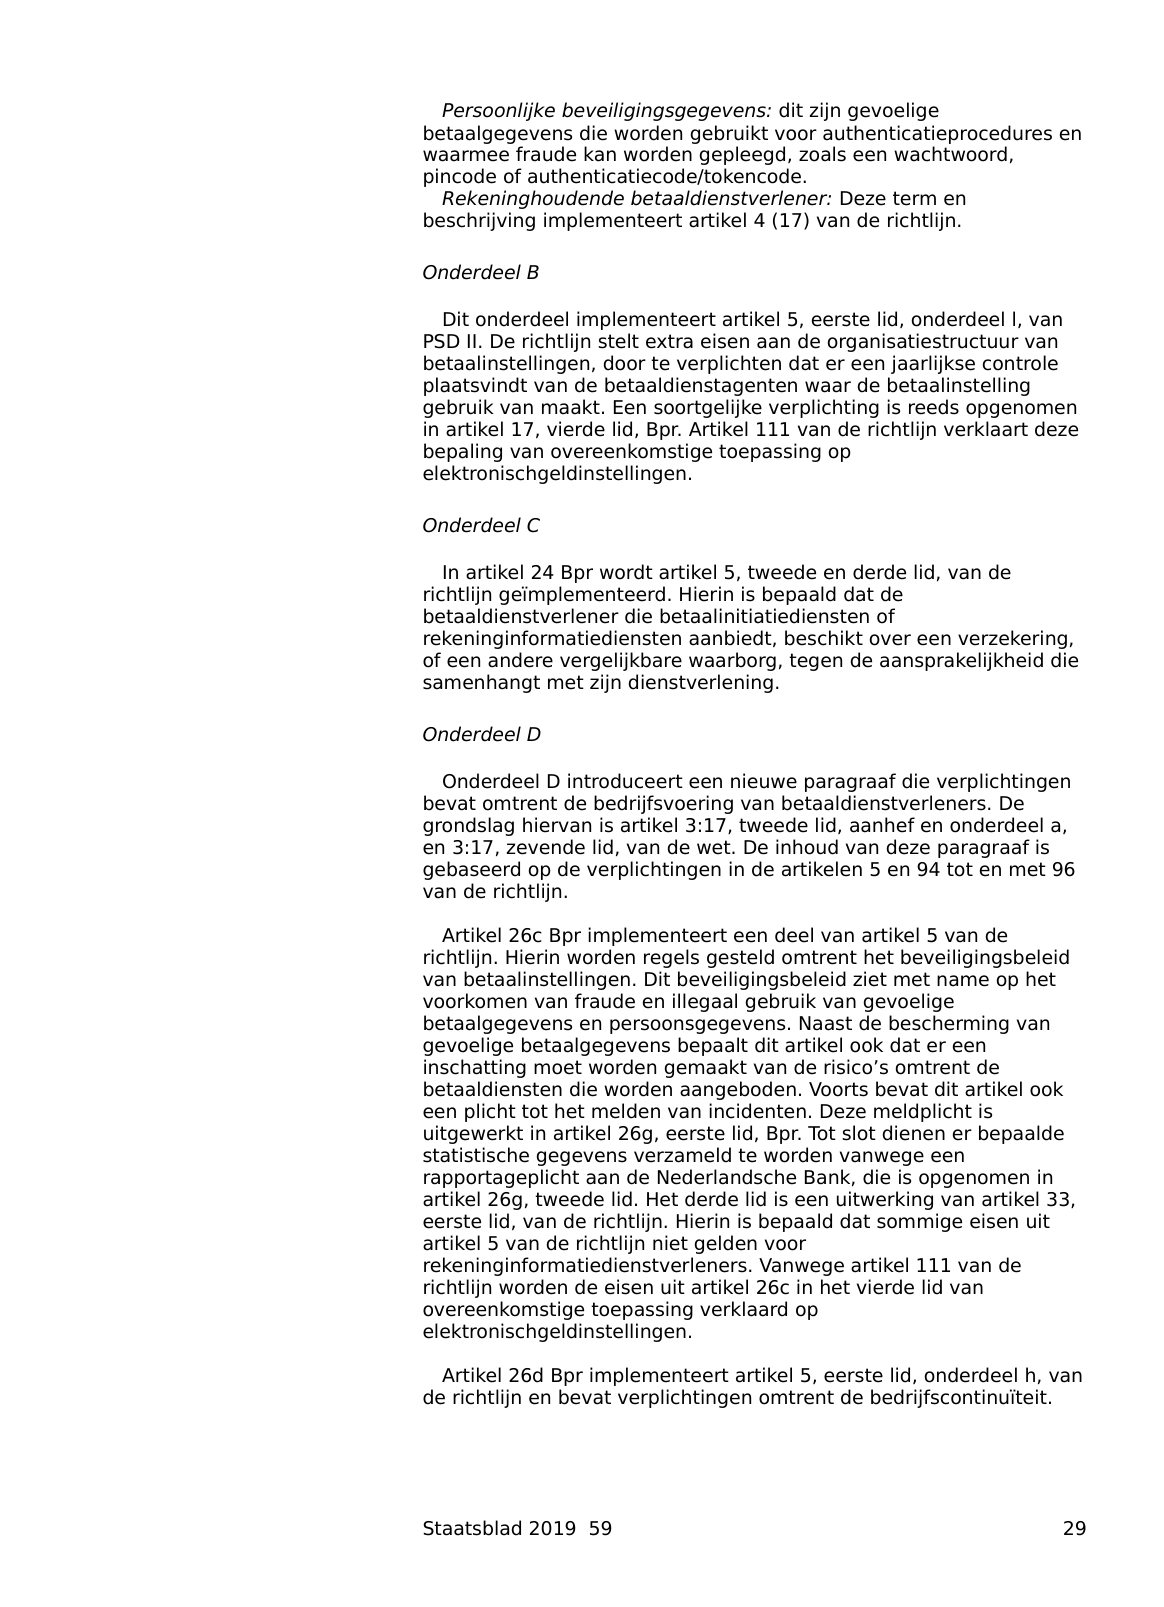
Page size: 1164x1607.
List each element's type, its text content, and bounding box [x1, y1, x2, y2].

subtitle Onderdeel D [422, 724, 1087, 746]
subtitle Onderdeel B [422, 262, 1087, 284]
text In artikel 24 Bpr wordt artikel 5, tweede en derde lid, van de richtlijn geïmplementeerd. Hierin is bepaald dat de betaaldienstverlener die betaalinitiatiediensten of rekeninginformatiediensten aanbiedt, beschikt over een verzekering, of een andere vergelijkbare waarborg, tegen de aansprakelijkheid die samenhangt met zijn dienstverlening. [422, 562, 1087, 694]
text Artikel 26c Bpr implementeert een deel van artikel 5 van de richtlijn. Hierin worden regels gesteld omtrent het beveiligingsbeleid van betaalinstellingen. Dit beveiligingsbeleid ziet met name op het voorkomen van fraude en illegaal gebruik van gevoelige betaalgegevens en persoonsgegevens. Naast de bescherming van gevoelige betaalgegevens bepaalt dit artikel ook dat er een inschatting moet worden gemaakt van de risico’s omtrent de betaaldiensten die worden aangeboden. Voorts bevat dit artikel ook een plicht tot het melden van incidenten. Deze meldplicht is uitgewerkt in artikel 26g, eerste lid, Bpr. Tot slot dienen er bepaalde statistische gegevens verzameld te worden vanwege een rapportageplicht aan de Nederlandsche Bank, die is opgenomen in artikel 26g, tweede lid. Het derde lid is een uitwerking van artikel 33, eerste lid, van de richtlijn. Hierin is bepaald dat sommige eisen uit artikel 5 van de richtlijn niet gelden voor rekeninginformatiedienstverleners. Vanwege artikel 111 van de richtlijn worden de eisen uit artikel 26c in het vierde lid van overeenkomstige toepassing verklaard op elektronischgeldinstellingen. [422, 925, 1087, 1343]
text Artikel 26d Bpr implementeert artikel 5, eerste lid, onderdeel h, van de richtlijn en bevat verplichtingen omtrent de bedrijfscontinuïteit. [422, 1365, 1087, 1409]
text Rekeninghoudende betaaldienstverlener: Deze term en beschrijving implementeert artikel 4 (17) van de richtlijn. [422, 188, 1087, 232]
text Onderdeel D introduceert een nieuwe paragraaf die verplichtingen bevat omtrent de bedrijfsvoering van betaaldienstverleners. De grondslag hiervan is artikel 3:17, tweede lid, aanhef en onderdeel a, en 3:17, zevende lid, van de wet. De inhoud van deze paragraaf is gebaseerd op de verplichtingen in de artikelen 5 en 94 tot en met 96 van de richtlijn. [422, 771, 1087, 903]
text Persoonlijke beveiligingsgegevens: dit zijn gevoelige betaalgegevens die worden gebruikt voor authenticatieprocedures en waarmee fraude kan worden gepleegd, zoals een wachtwoord, pincode of authenticatiecode/tokencode. [422, 100, 1087, 188]
text Dit onderdeel implementeert artikel 5, eerste lid, onderdeel l, van PSD II. De richtlijn stelt extra eisen aan de organisatiestructuur van betaalinstellingen, door te verplichten dat er een jaarlijkse controle plaatsvindt van de betaaldienstagenten waar de betaalinstelling gebruik van maakt. Een soortgelijke verplichting is reeds opgenomen in artikel 17, vierde lid, Bpr. Artikel 111 van de richtlijn verklaart deze bepaling van overeenkomstige toepassing op elektronischgeldinstellingen. [422, 309, 1087, 485]
subtitle Onderdeel C [422, 515, 1087, 537]
